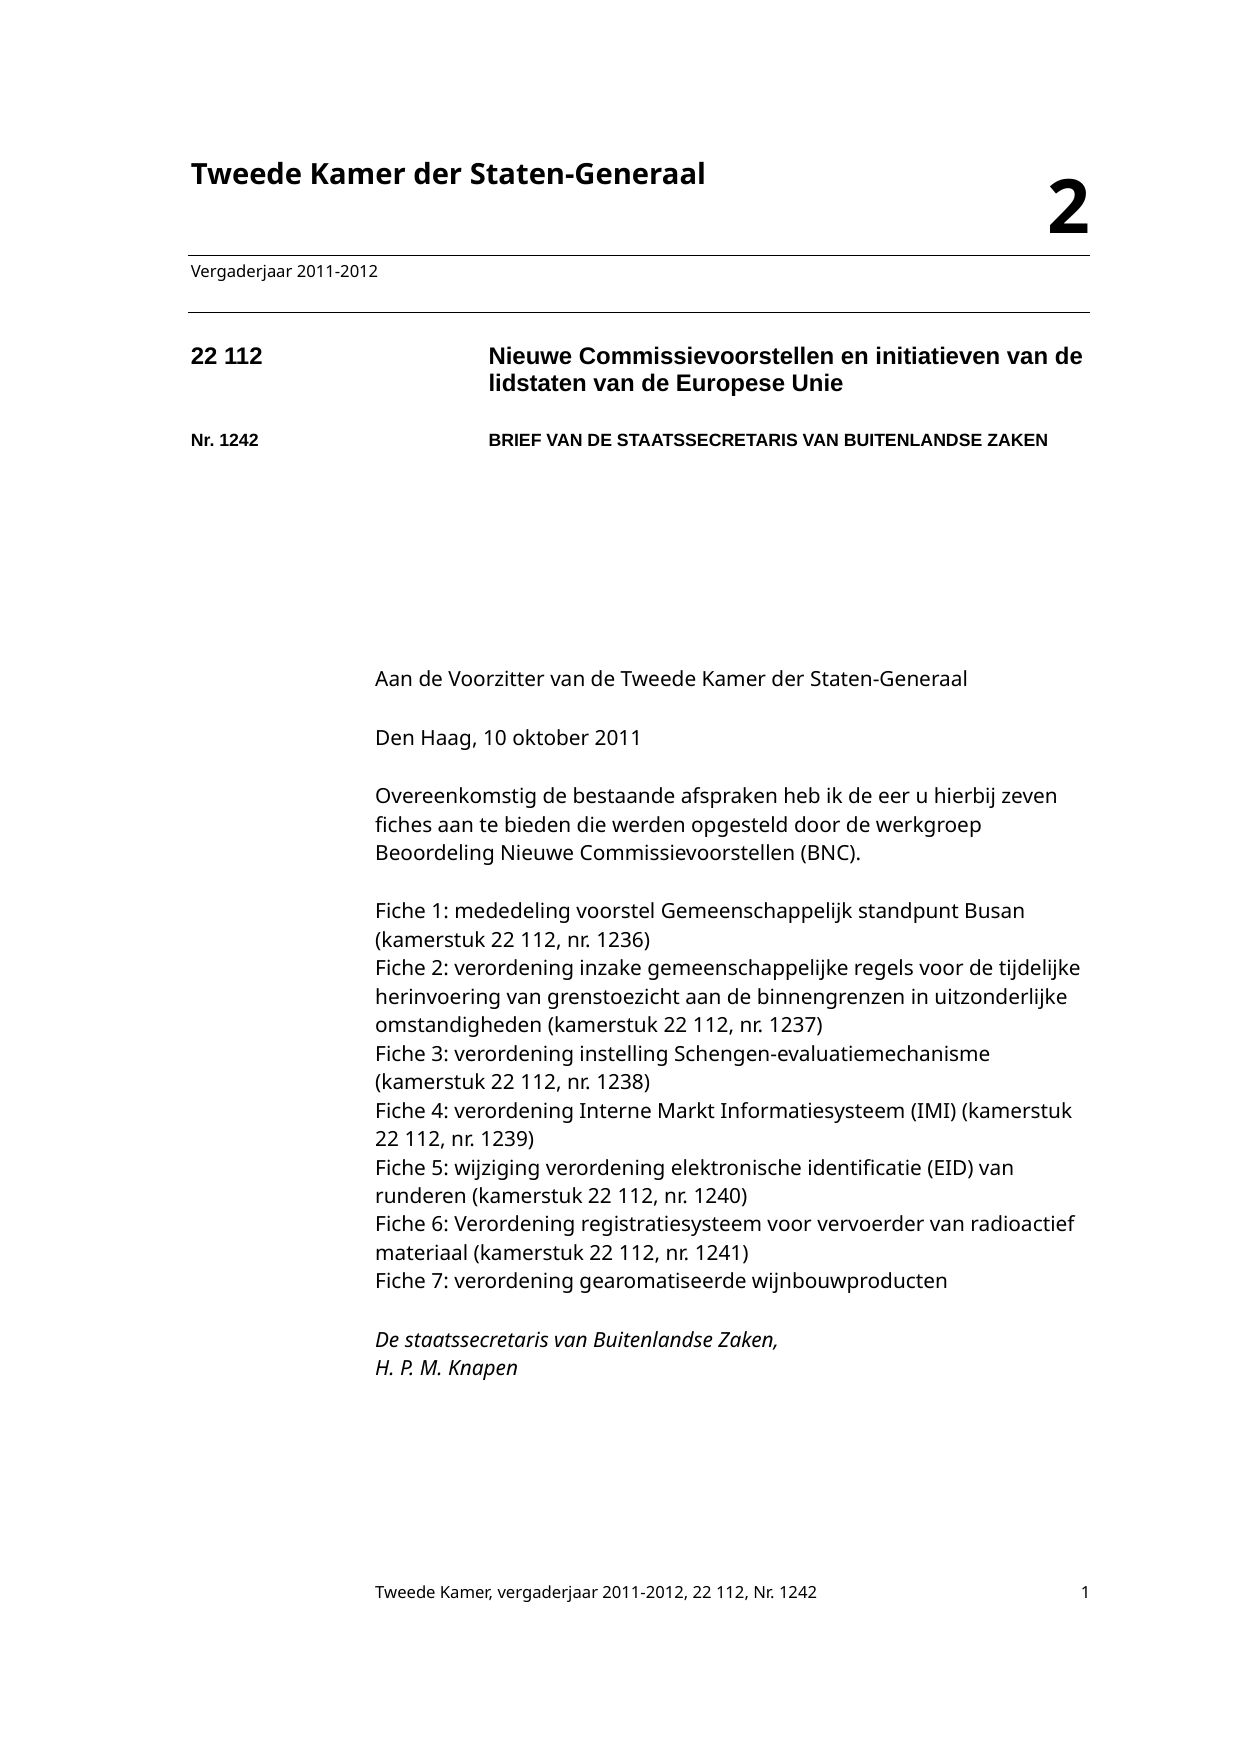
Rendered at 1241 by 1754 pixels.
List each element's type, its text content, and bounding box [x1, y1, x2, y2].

table_cell [188, 313, 485, 339]
table_cell BRIEF VAN DE STAATSSECRETARIS VAN BUITENLANDSE ZAKEN [485, 427, 1090, 546]
table_header 2 [910, 150, 1090, 255]
table_cell Nr. 1242 [188, 427, 485, 546]
table_header Tweede Kamer der Staten-Generaal [188, 150, 909, 255]
text Fiche 5: wijziging verordening elektronische identificatie (EID) van runderen (kamerstuk 22 112, nr. 1240) [375, 1153, 1090, 1209]
text Den Haag, 10 oktober 2011 [375, 723, 1090, 751]
text Aan de Voorzitter van de Tweede Kamer der Staten-Generaal [375, 664, 1090, 693]
table_cell [485, 313, 1090, 339]
text Overeenkomstig de bestaande afspraken heb ik de eer u hierbij zeven fiches aan te bieden die werden opgesteld door de werkgroep Beoordeling Nieuwe Commissievoorstellen (BNC). [375, 781, 1090, 867]
text De staatssecretaris van Buitenlandse Zaken, [375, 1325, 1090, 1353]
table_cell Vergaderjaar 2011-2012 [188, 256, 485, 312]
text Fiche 3: verordening instelling Schengen-evaluatiemechanisme (kamerstuk 22 112, nr. 1238) [375, 1039, 1090, 1096]
table_cell Nieuwe Commissievoorstellen en initiatieven van de lidstaten van de Europese Unie [485, 339, 1090, 427]
text H. P. M. Knapen [375, 1353, 1090, 1382]
text Fiche 2: verordening inzake gemeenschappelijke regels voor de tijdelijke herinvoering van grenstoezicht aan de binnengrenzen in uitzonderlijke omstandigheden (kamerstuk 22 112, nr. 1237) [375, 953, 1090, 1039]
table_cell [485, 256, 1090, 312]
text Fiche 4: verordening Interne Markt Informatiesysteem (IMI) (kamerstuk 22 112, nr. 1239) [375, 1096, 1090, 1153]
text Fiche 1: mededeling voorstel Gemeenschappelijk standpunt Busan (kamerstuk 22 112, nr. 1236) [375, 897, 1090, 953]
table_cell 22 112 [188, 339, 485, 427]
text Fiche 7: verordening gearomatiseerde wijnbouwproducten [375, 1266, 1090, 1295]
text Fiche 6: Verordening registratiesysteem voor vervoerder van radioactief materiaal (kamerstuk 22 112, nr. 1241) [375, 1209, 1090, 1266]
